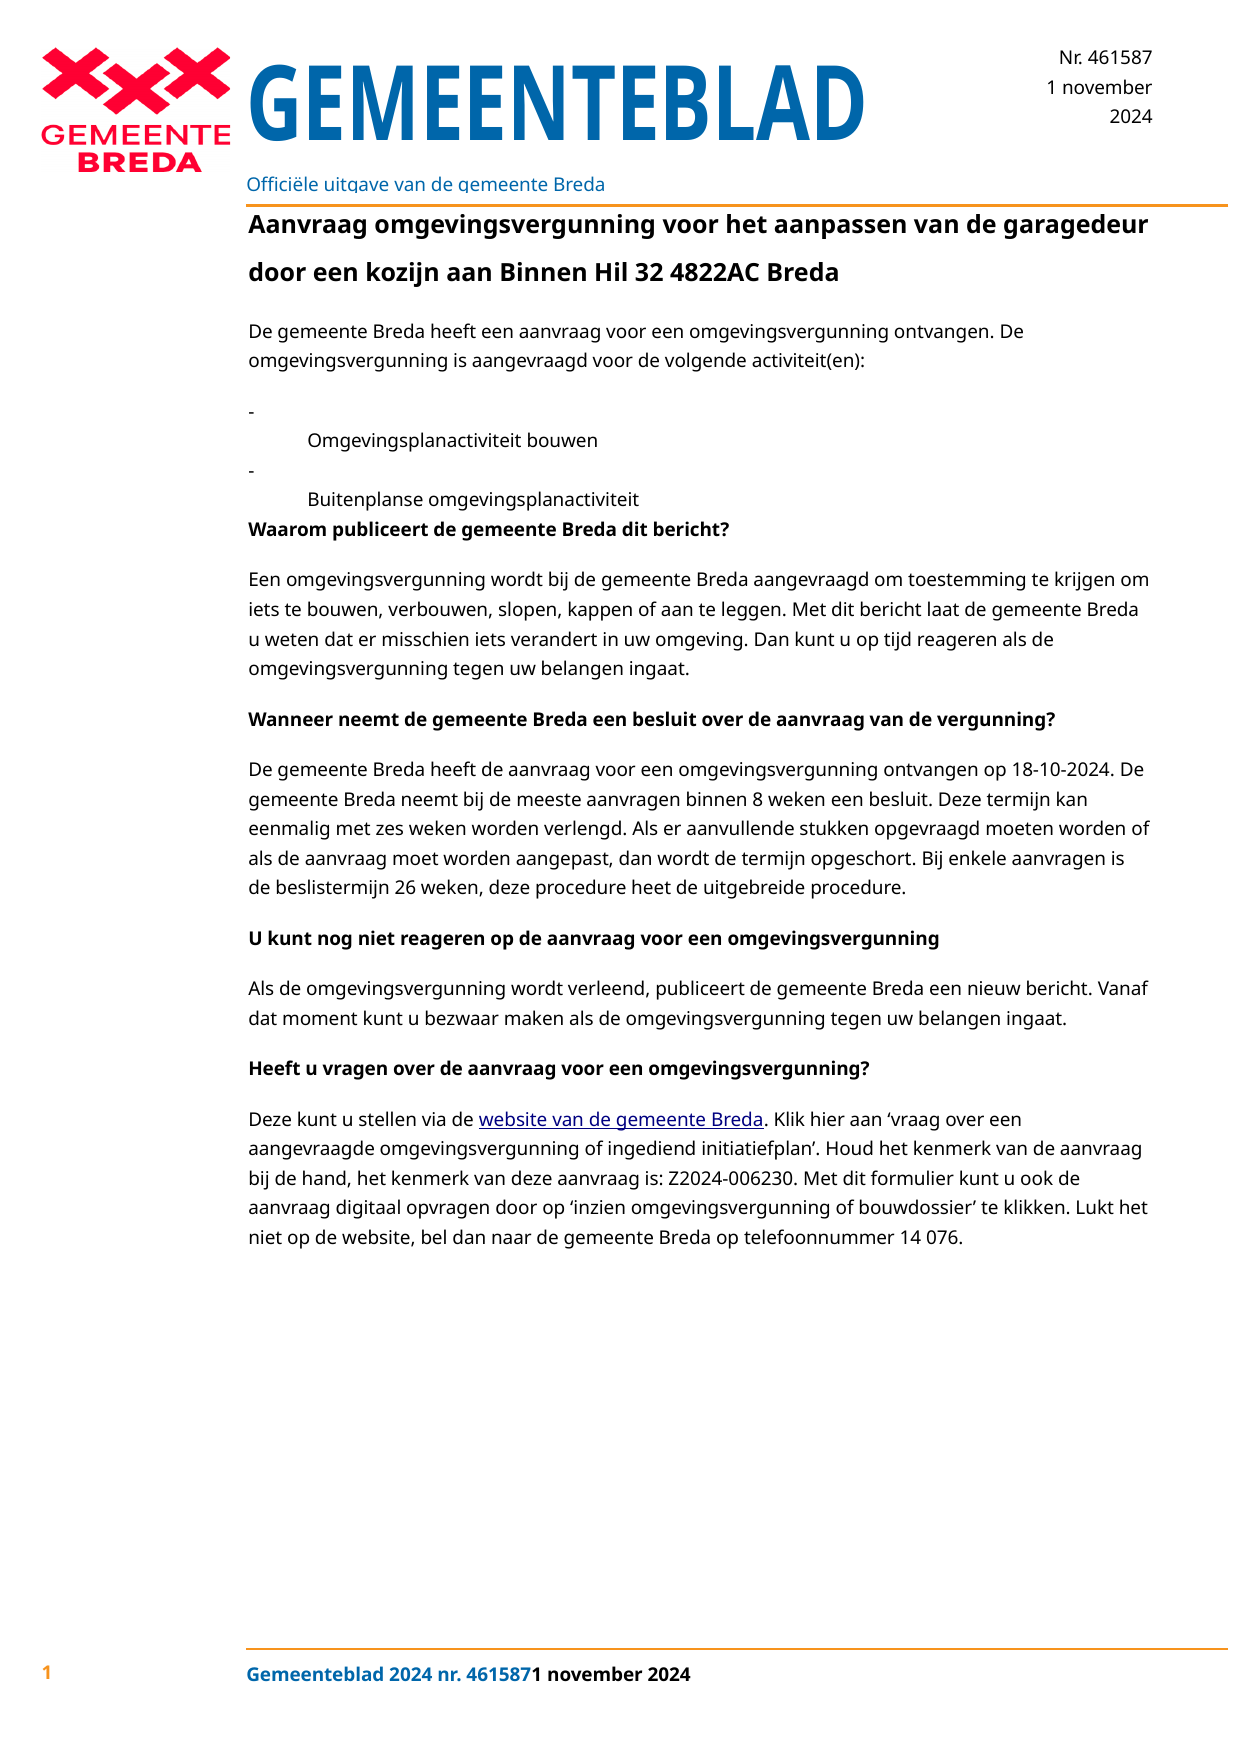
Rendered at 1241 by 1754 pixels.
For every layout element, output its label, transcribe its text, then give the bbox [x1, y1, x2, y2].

text De gemeente Breda heeft de aanvraag voor een omgevingsvergunning ontvangen op 18-10-2024. De gemeente Breda neemt bij de meeste aanvragen binnen 8 weken een besluit. Deze termijn kan eenmalig met zes weken worden verlengd. Als er aanvullende stukken opgevraagd moeten worden of als de aanvraag moet worden aangepast, dan wordt de termijn opgeschort. Bij enkele aanvragen is de beslistermijn 26 weken, deze procedure heet de uitgebreide procedure. [248, 756, 1152, 900]
text Deze kunt u stellen via de website van de gemeente Breda. Klik hier aan ‘vraag over een aangevraagde omgevingsvergunning of ingediend initiatiefplan’. Houd het kenmerk van de aanvraag bij de hand, het kenmerk van deze aanvraag is: Z2024-006230. Met dit formulier kunt u ook de aanvraag digitaal opvragen door op ‘inzien omgevingsvergunning of bouwdossier’ te klikken. Lukt het niet op de website, bel dan naar de gemeente Breda op telefoonnummer 14 076. [248, 1106, 1152, 1250]
text Een omgevingsvergunning wordt bij de gemeente Breda aangevraagd om toestemming te krijgen om iets te bouwen, verbouwen, slopen, kappen of aan te leggen. Met dit bericht laat de gemeente Breda u weten dat er misschien iets verandert in uw omgeving. Dan kunt u op tijd reageren als de omgevingsvergunning tegen uw belangen ingaat. [248, 567, 1152, 681]
picture [41, 47, 231, 172]
text Als de omgevingsvergunning wordt verleend, publiceert de gemeente Breda een nieuw bericht. Vanaf dat moment kunt u bezwaar maken als de omgevingsvergunning tegen uw belangen ingaat. [248, 975, 1152, 1031]
text Heeft u vragen over de aanvraag voor een omgevingsvergunning? [248, 1055, 1152, 1081]
text Waarom publiceert de gemeente Breda dit bericht? [248, 516, 1152, 542]
text Wanneer neemt de gemeente Breda een besluit over de aanvraag van de vergunning? [248, 706, 1152, 732]
list Omgevingsplanactiviteit bouwen [248, 427, 1152, 453]
text U kunt nog niet reageren op de aanvraag voor een omgevingsvergunning [248, 925, 1152, 951]
text Aanvraag omgevingsvergunning voor het aanpassen van de garagedeur door een kozijn aan Binnen Hil 32 4822AC Breda [248, 207, 1152, 288]
text De gemeente Breda heeft een aanvraag voor een omgevingsvergunning ontvangen. De omgevingsvergunning is aangevraagd voor de volgende activiteit(en): [248, 318, 1152, 373]
list Buitenplanse omgevingsplanactiviteit [248, 487, 1152, 512]
